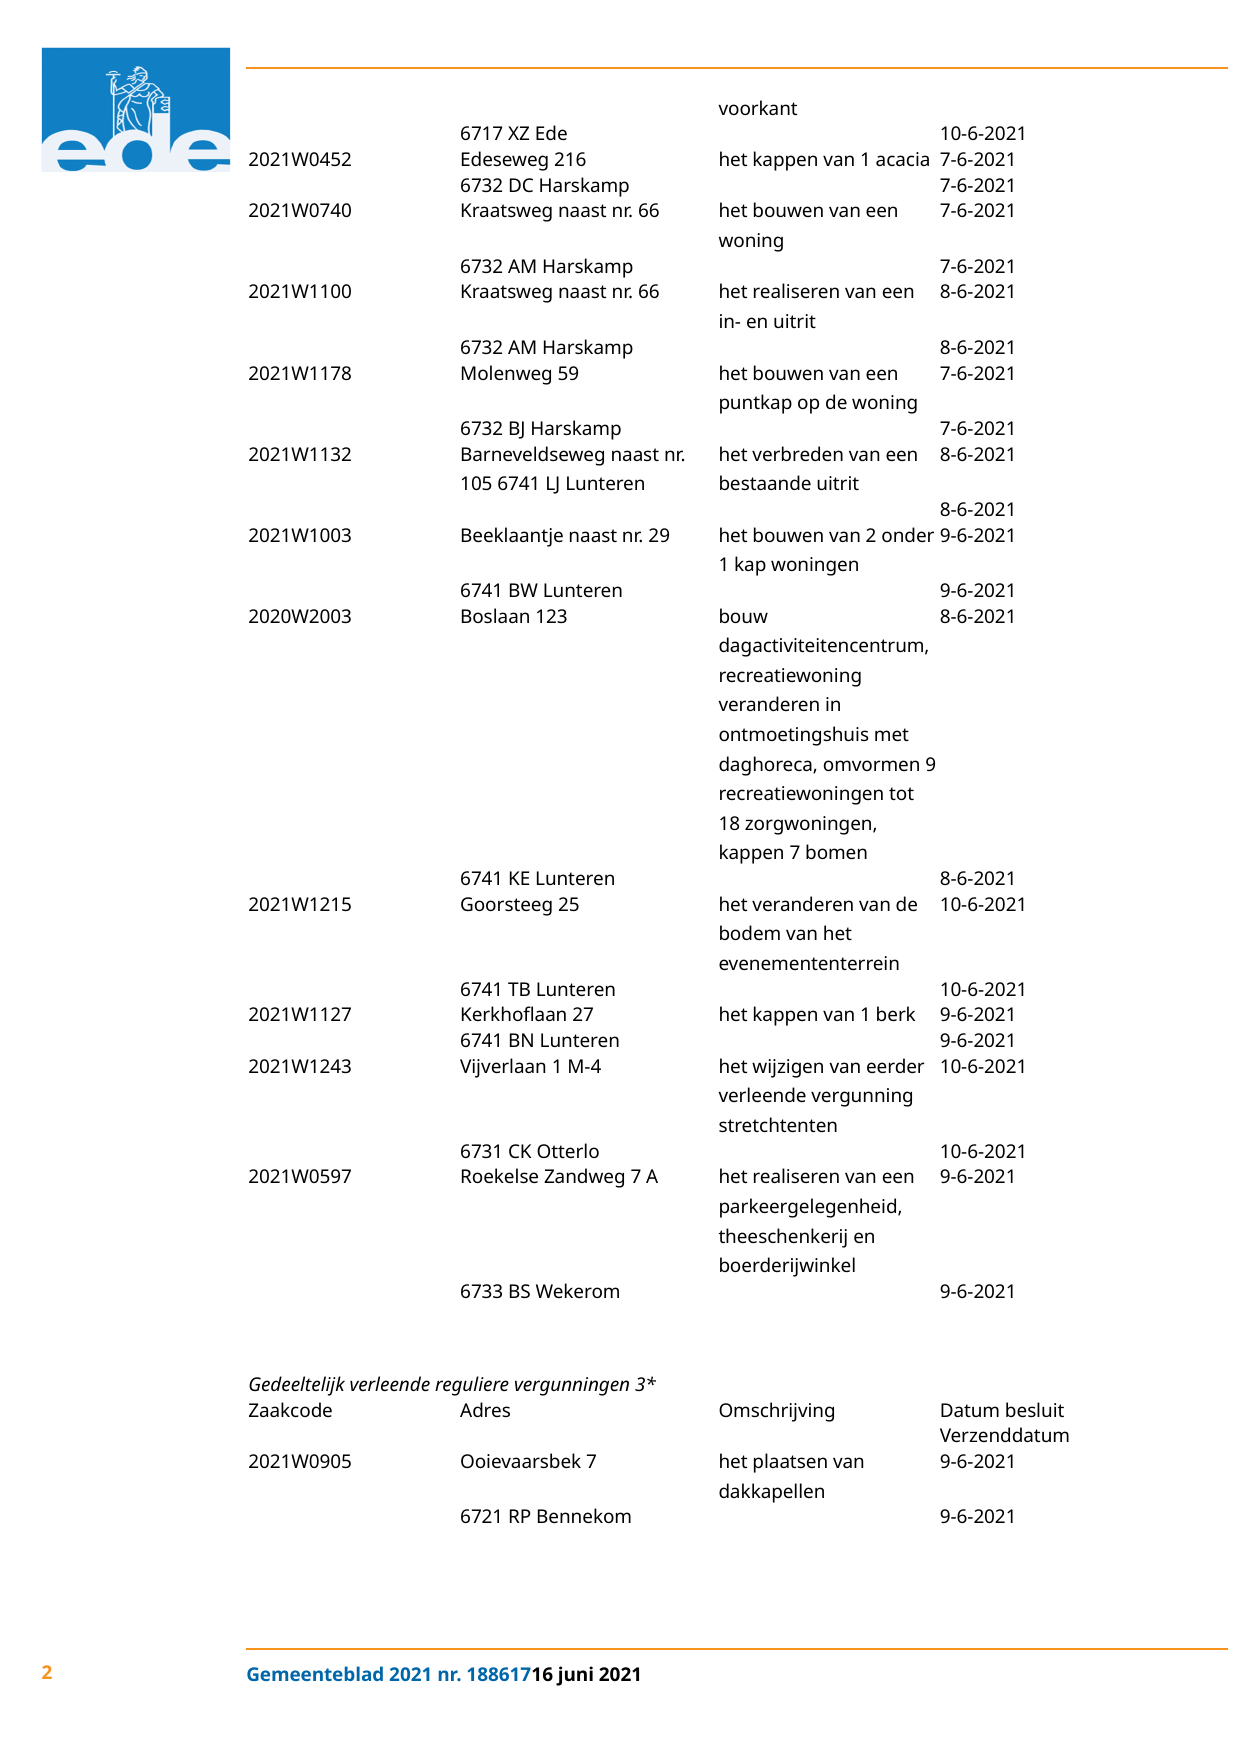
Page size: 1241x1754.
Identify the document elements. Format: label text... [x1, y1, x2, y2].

table_cell 2021W1215 [248, 891, 460, 976]
table_cell 8-6-2021 [940, 865, 1152, 891]
table_cell [248, 1028, 460, 1053]
table_cell Roekelse Zandweg 7 A [460, 1164, 718, 1278]
table_cell het realiseren van een parkeergelegenheid, theeschenkerij en boerderijwinkel [718, 1164, 939, 1278]
table_cell [248, 415, 460, 441]
table_cell 2021W1100 [248, 279, 460, 334]
table_header Adres [460, 1397, 718, 1423]
table_cell [718, 121, 939, 146]
table_cell [248, 577, 460, 603]
table_cell 10-6-2021 [940, 1053, 1152, 1138]
table_cell 9-6-2021 [940, 1164, 1152, 1278]
table_cell [248, 253, 460, 279]
table_cell 9-6-2021 [940, 1002, 1152, 1027]
table_cell 9-6-2021 [940, 1504, 1152, 1529]
table_cell 2021W1003 [248, 522, 460, 577]
table_cell het bouwen van een puntkap op de woning [718, 360, 939, 415]
table_cell [248, 496, 460, 522]
table_cell [718, 253, 939, 279]
table_cell [718, 334, 939, 360]
table_cell Verzenddatum [940, 1423, 1152, 1448]
table_cell het veranderen van de bodem van het evenemententerrein [718, 891, 939, 976]
table_cell 6732 BJ Harskamp [460, 415, 718, 441]
table_cell [248, 334, 460, 360]
table_cell 6721 RP Bennekom [460, 1504, 718, 1529]
table_cell 9-6-2021 [940, 1028, 1152, 1053]
table_cell het kappen van 1 acacia [718, 146, 939, 172]
table_cell Ooievaarsbek 7 [460, 1449, 718, 1504]
table_header Zaakcode [248, 1397, 460, 1423]
table_cell [718, 577, 939, 603]
table_cell 6732 DC Harskamp [460, 172, 718, 198]
table_cell 2021W0452 [248, 146, 460, 172]
table_cell 8-6-2021 [940, 441, 1152, 496]
table_cell [718, 172, 939, 198]
table_cell 8-6-2021 [940, 334, 1152, 360]
table_cell [718, 976, 939, 1002]
table_cell [248, 95, 460, 121]
table_cell 7-6-2021 [940, 198, 1152, 253]
table_cell [718, 496, 939, 522]
table_cell 2021W0740 [248, 198, 460, 253]
table_cell 2021W0905 [248, 1449, 460, 1504]
table_cell voorkant [718, 95, 939, 121]
table_cell [460, 496, 718, 522]
table_header Omschrijving [718, 1397, 939, 1423]
table_cell 6717 XZ Ede [460, 121, 718, 146]
picture [41, 47, 231, 172]
table_cell [718, 1504, 939, 1529]
table_cell 2021W1132 [248, 441, 460, 496]
table_cell Kraatsweg naast nr. 66 [460, 198, 718, 253]
table_cell [248, 1504, 460, 1529]
table_cell 6733 BS Wekerom [460, 1278, 718, 1304]
table_cell Boslaan 123 [460, 603, 718, 865]
table_cell 2021W1178 [248, 360, 460, 415]
table_cell [248, 1423, 460, 1448]
table_cell het bouwen van 2 onder 1 kap woningen [718, 522, 939, 577]
table_cell Kraatsweg naast nr. 66 [460, 279, 718, 334]
table_cell bouw dagactiviteitencentrum, recreatiewoning veranderen in ontmoetingshuis met daghoreca, omvormen 9 recreatiewoningen tot 18 zorgwoningen, kappen 7 bomen [718, 603, 939, 865]
table_cell 8-6-2021 [940, 279, 1152, 334]
table_cell 6732 AM Harskamp [460, 253, 718, 279]
table_cell [940, 95, 1152, 121]
table_cell 2021W1127 [248, 1002, 460, 1027]
table_cell 7-6-2021 [940, 253, 1152, 279]
table_cell 7-6-2021 [940, 146, 1152, 172]
table_cell [718, 1278, 939, 1304]
table_header Datum besluit [940, 1397, 1152, 1423]
table_cell het wijzigen van eerder verleende vergunning stretchtenten [718, 1053, 939, 1138]
table_cell Vijverlaan 1 M-4 [460, 1053, 718, 1138]
table_cell 8-6-2021 [940, 496, 1152, 522]
table_cell 7-6-2021 [940, 360, 1152, 415]
table_cell 2020W2003 [248, 603, 460, 865]
table_cell [718, 415, 939, 441]
table_cell 9-6-2021 [940, 522, 1152, 577]
text Gedeeltelijk verleende reguliere vergunningen 3* [248, 1371, 1152, 1397]
table_cell 6731 CK Otterlo [460, 1138, 718, 1164]
table_cell Molenweg 59 [460, 360, 718, 415]
table_cell 9-6-2021 [940, 1449, 1152, 1504]
table_cell [460, 1423, 718, 1448]
table_cell [718, 1423, 939, 1448]
table_cell 10-6-2021 [940, 891, 1152, 976]
table_cell het verbreden van een bestaande uitrit [718, 441, 939, 496]
table_cell 10-6-2021 [940, 976, 1152, 1002]
table_cell Kerkhoflaan 27 [460, 1002, 718, 1027]
table_cell 7-6-2021 [940, 415, 1152, 441]
table_cell [460, 95, 718, 121]
table_cell Beeklaantje naast nr. 29 [460, 522, 718, 577]
table_cell 6741 BN Lunteren [460, 1028, 718, 1053]
table_cell Edeseweg 216 [460, 146, 718, 172]
table_cell [718, 1138, 939, 1164]
table_cell 6741 KE Lunteren [460, 865, 718, 891]
table_cell 10-6-2021 [940, 1138, 1152, 1164]
table_cell Barneveldseweg naast nr. 105 6741 LJ Lunteren [460, 441, 718, 496]
table_cell 6741 TB Lunteren [460, 976, 718, 1002]
table_cell 2021W1243 [248, 1053, 460, 1138]
table_cell het realiseren van een in- en uitrit [718, 279, 939, 334]
table_cell het kappen van 1 berk [718, 1002, 939, 1027]
table_cell 9-6-2021 [940, 577, 1152, 603]
table_cell [248, 1138, 460, 1164]
table_cell [248, 976, 460, 1002]
table_cell [248, 865, 460, 891]
table_cell het plaatsen van dakkapellen [718, 1449, 939, 1504]
table_cell Goorsteeg 25 [460, 891, 718, 976]
table_cell [248, 172, 460, 198]
table_cell [718, 1028, 939, 1053]
table_cell [248, 1278, 460, 1304]
table_cell [248, 121, 460, 146]
table_cell 7-6-2021 [940, 172, 1152, 198]
table_cell 6741 BW Lunteren [460, 577, 718, 603]
table_cell 10-6-2021 [940, 121, 1152, 146]
table_cell 9-6-2021 [940, 1278, 1152, 1304]
table_cell 6732 AM Harskamp [460, 334, 718, 360]
table_cell [718, 865, 939, 891]
table_cell het bouwen van een woning [718, 198, 939, 253]
table_cell 2021W0597 [248, 1164, 460, 1278]
table_cell 8-6-2021 [940, 603, 1152, 865]
